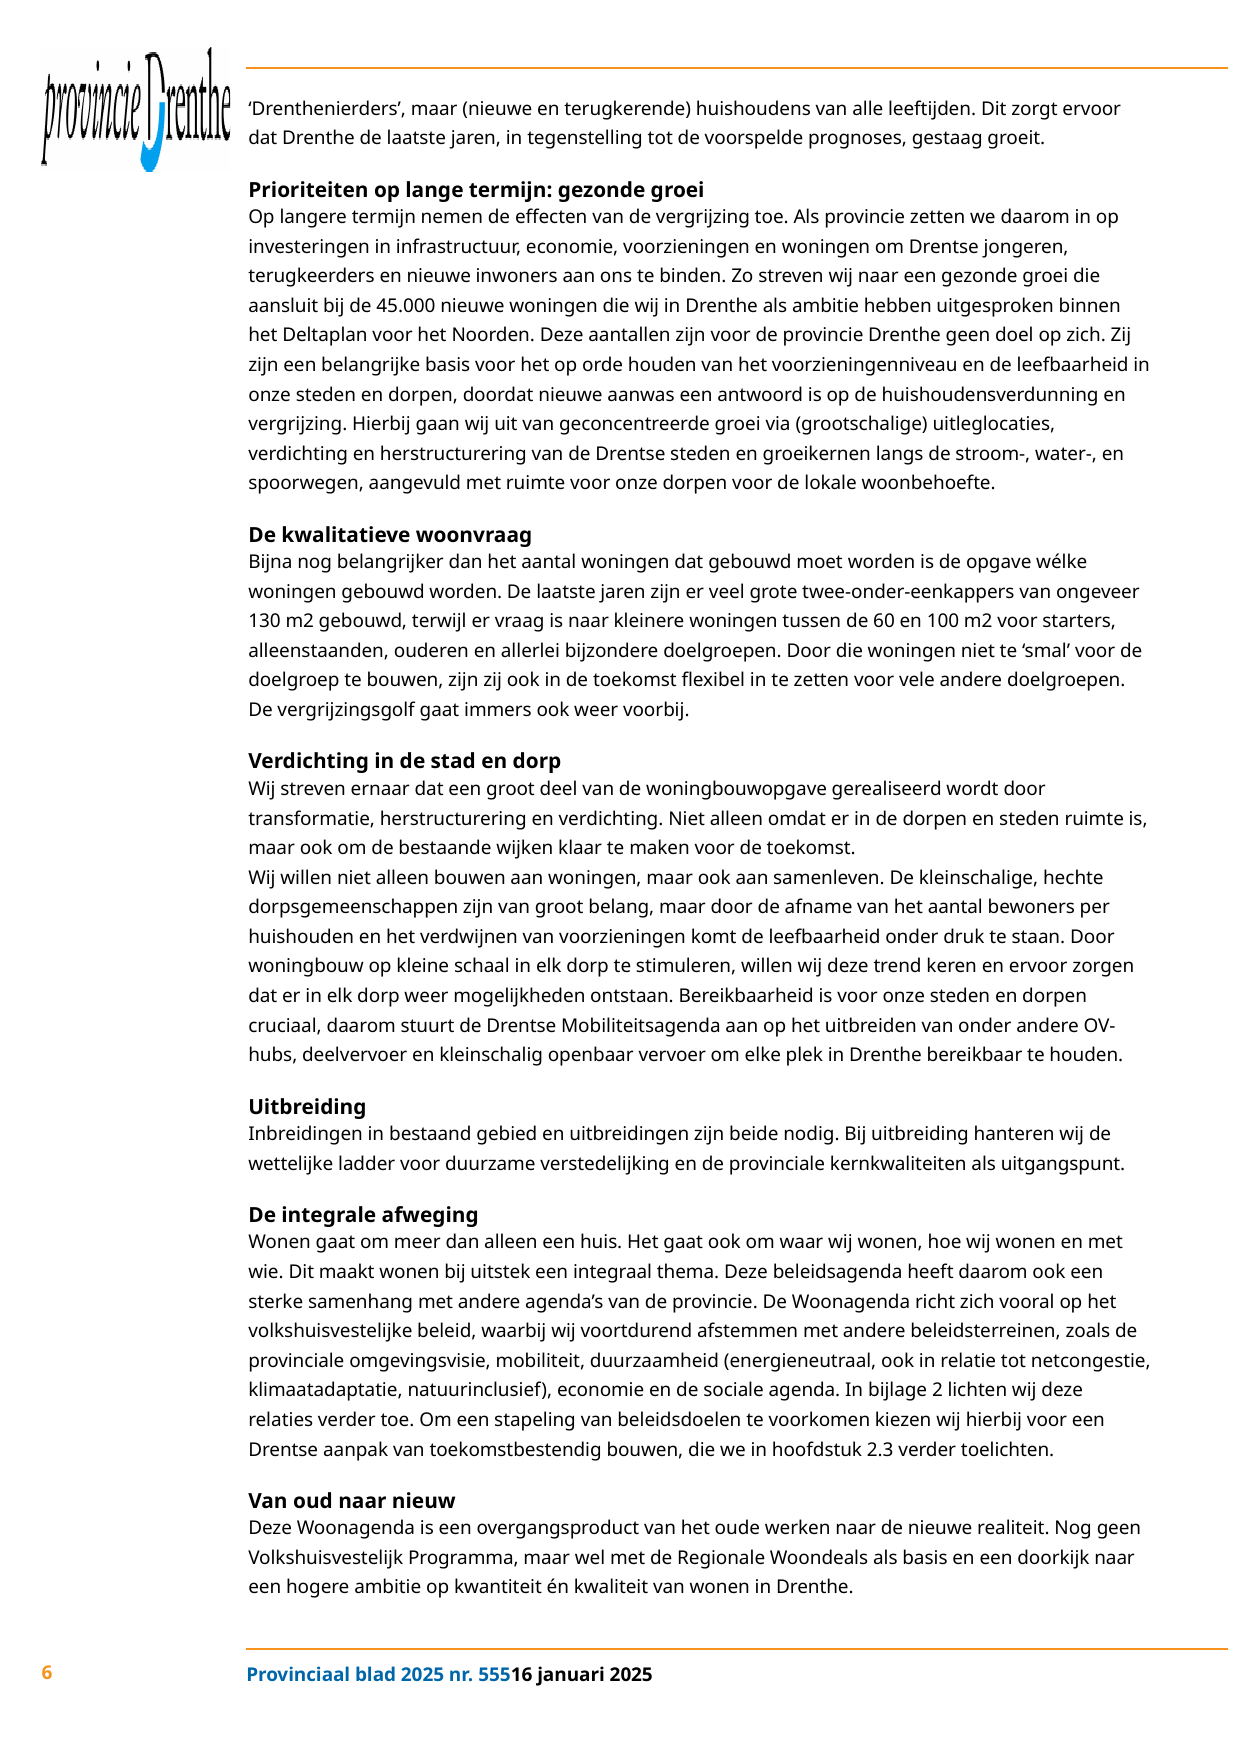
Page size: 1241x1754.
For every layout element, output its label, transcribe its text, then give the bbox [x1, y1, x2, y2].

text Wij willen niet alleen bouwen aan woningen, maar ook aan samenleven. De kleinschalige, hechte dorpsgemeenschappen zijn van groot belang, maar door de afname van het aantal bewoners per huishouden en het verdwijnen van voorzieningen komt de leefbaarheid onder druk te staan. Door woningbouw op kleine schaal in elk dorp te stimuleren, willen wij deze trend keren en ervoor zorgen dat er in elk dorp weer mogelijkheden ontstaan. Bereikbaarheid is voor onze steden en dorpen cruciaal, daarom stuurt de Drentse Mobiliteitsagenda aan op het uitbreiden van onder andere OV-hubs, deelvervoer en kleinschalig openbaar vervoer om elke plek in Drenthe bereikbaar te houden. [248, 864, 1152, 1067]
picture [41, 47, 231, 172]
text Uitbreiding [248, 1092, 1152, 1120]
text ‘Drenthenierders’, maar (nieuwe en terugkerende) huishoudens van alle leeftijden. Dit zorgt ervoor dat Drenthe de laatste jaren, in tegenstelling tot de voorspelde prognoses, gestaag groeit. [248, 95, 1152, 150]
text De integrale afweging [248, 1200, 1152, 1229]
text Wij streven ernaar dat een groot deel van de woningbouwopgave gerealiseerd wordt door transformatie, herstructurering en verdichting. Niet alleen omdat er in de dorpen en steden ruimte is, maar ook om de bestaande wijken klaar te maken voor de toekomst. [248, 775, 1152, 860]
text Wonen gaat om meer dan alleen een huis. Het gaat ook om waar wij wonen, hoe wij wonen en met wie. Dit maakt wonen bij uitstek een integraal thema. Deze beleidsagenda heeft daarom ook een sterke samenhang met andere agenda’s van de provincie. De Woonagenda richt zich vooral op het volkshuisvestelijke beleid, waarbij wij voortdurend afstemmen met andere beleidsterreinen, zoals de provinciale omgevingsvisie, mobiliteit, duurzaamheid (energieneutraal, ook in relatie tot netcongestie, klimaatadaptatie, natuurinclusief), economie en de sociale agenda. In bijlage 2 lichten wij deze relaties verder toe. Om een stapeling van beleidsdoelen te voorkomen kiezen wij hierbij voor een Drentse aanpak van toekomstbestendig bouwen, die we in hoofdstuk 2.3 verder toelichten. [248, 1229, 1152, 1461]
text Op langere termijn nemen de effecten van de vergrijzing toe. Als provincie zetten we daarom in op investeringen in infrastructuur, economie, voorzieningen en woningen om Drentse jongeren, terugkeerders en nieuwe inwoners aan ons te binden. Zo streven wij naar een gezonde groei die aansluit bij de 45.000 nieuwe woningen die wij in Drenthe als ambitie hebben uitgesproken binnen het Deltaplan voor het Noorden. Deze aantallen zijn voor de provincie Drenthe geen doel op zich. Zij zijn een belangrijke basis voor het op orde houden van het voorzieningenniveau en de leefbaarheid in onze steden en dorpen, doordat nieuwe aanwas een antwoord is op de huishoudensverdunning en vergrijzing. Hierbij gaan wij uit van geconcentreerde groei via (grootschalige) uitleglocaties, verdichting en herstructurering van de Drentse steden en groeikernen langs de stroom-, water-, en spoorwegen, aangevuld met ruimte voor onze dorpen voor de lokale woonbehoefte. [248, 203, 1152, 495]
text Prioriteiten op lange termijn: gezonde groei [248, 175, 1152, 203]
text Van oud naar nieuw [248, 1486, 1152, 1514]
text Bijna nog belangrijker dan het aantal woningen dat gebouwd moet worden is de opgave wélke woningen gebouwd worden. De laatste jaren zijn er veel grote twee-onder-eenkappers van ongeveer 130 m2 gebouwd, terwijl er vraag is naar kleinere woningen tussen de 60 en 100 m2 voor starters, alleenstaanden, ouderen en allerlei bijzondere doelgroepen. Door die woningen niet te ‘smal’ voor de doelgroep te bouwen, zijn zij ook in de toekomst flexibel in te zetten voor vele andere doelgroepen. De vergrijzingsgolf gaat immers ook weer voorbij. [248, 548, 1152, 722]
text Deze Woonagenda is een overgangsproduct van het oude werken naar de nieuwe realiteit. Nog geen Volkshuisvestelijk Programma, maar wel met de Regionale Woondeals als basis en een doorkijk naar een hogere ambitie op kwantiteit én kwaliteit van wonen in Drenthe. [248, 1514, 1152, 1599]
text Verdichting in de stad en dorp [248, 747, 1152, 775]
text Inbreidingen in bestaand gebied en uitbreidingen zijn beide nodig. Bij uitbreiding hanteren wij de wettelijke ladder voor duurzame verstedelijking en de provinciale kernkwaliteiten als uitgangspunt. [248, 1120, 1152, 1176]
text De kwalitatieve woonvraag [248, 520, 1152, 548]
